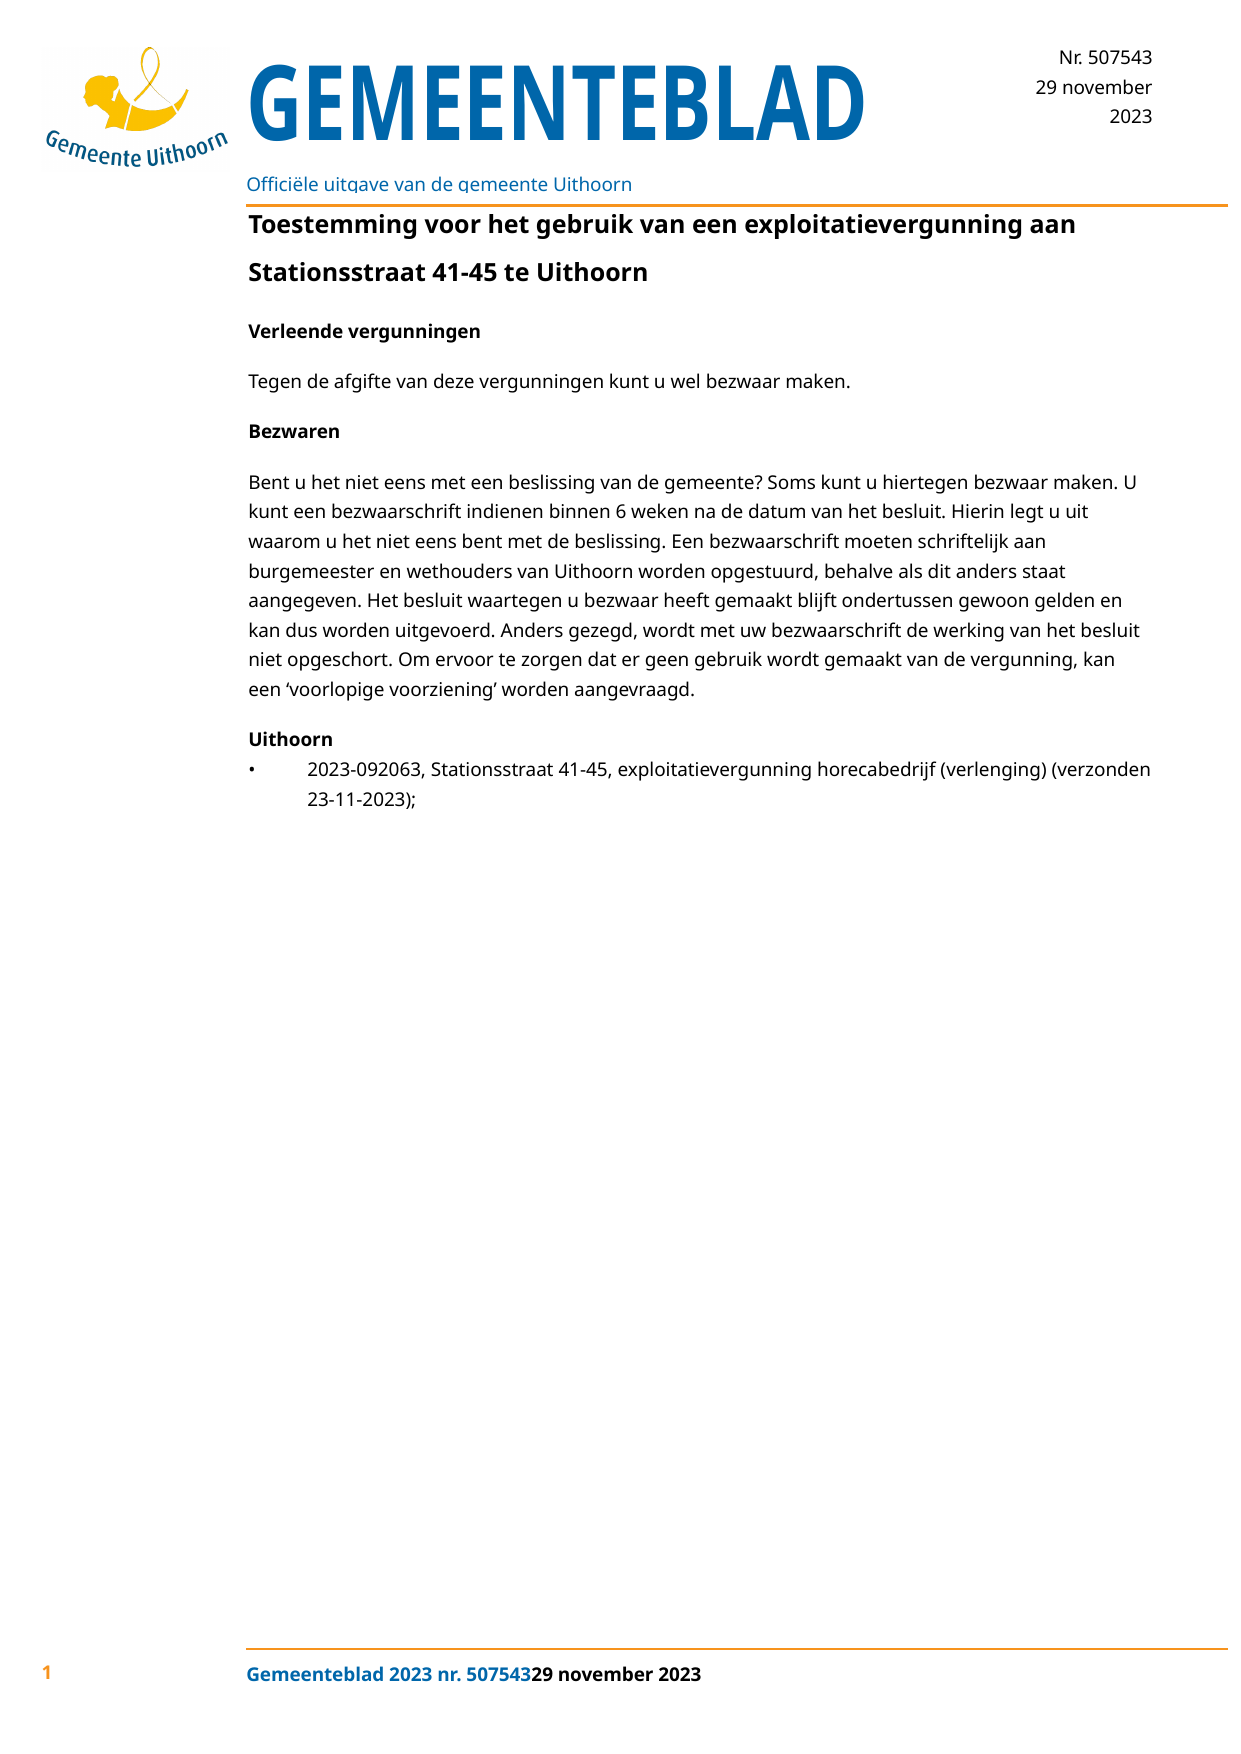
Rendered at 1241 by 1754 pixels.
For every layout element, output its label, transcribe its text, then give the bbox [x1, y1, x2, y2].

list 2023-092063, Stationsstraat 41-45, exploitatievergunning horecabedrijf (verlenging) (verzonden 23-11-2023); [248, 756, 1152, 812]
text Toestemming voor het gebruik van een exploitatievergunning aan Stationsstraat 41-45 te Uithoorn [248, 207, 1152, 288]
text Uithoorn [248, 727, 1152, 752]
text Verleende vergunningen [248, 318, 1152, 344]
picture [41, 47, 231, 172]
text Bezwaren [248, 419, 1152, 444]
text Tegen de afgifte van deze vergunningen kunt u wel bezwaar maken. [248, 368, 1152, 394]
text Bent u het niet eens met een beslissing van de gemeente? Soms kunt u hiertegen bezwaar maken. U kunt een bezwaarschrift indienen binnen 6 weken na de datum van het besluit. Hierin legt u uit waarom u het niet eens bent met de beslissing. Een bezwaarschrift moeten schriftelijk aan burgemeester en wethouders van Uithoorn worden opgestuurd, behalve als dit anders staat aangegeven. Het besluit waartegen u bezwaar heeft gemaakt blijft ondertussen gewoon gelden en kan dus worden uitgevoerd. Anders gezegd, wordt met uw bezwaarschrift de werking van het besluit niet opgeschort. Om ervoor te zorgen dat er geen gebruik wordt gemaakt van de vergunning, kan een ‘voorlopige voorziening’ worden aangevraagd. [248, 469, 1152, 702]
